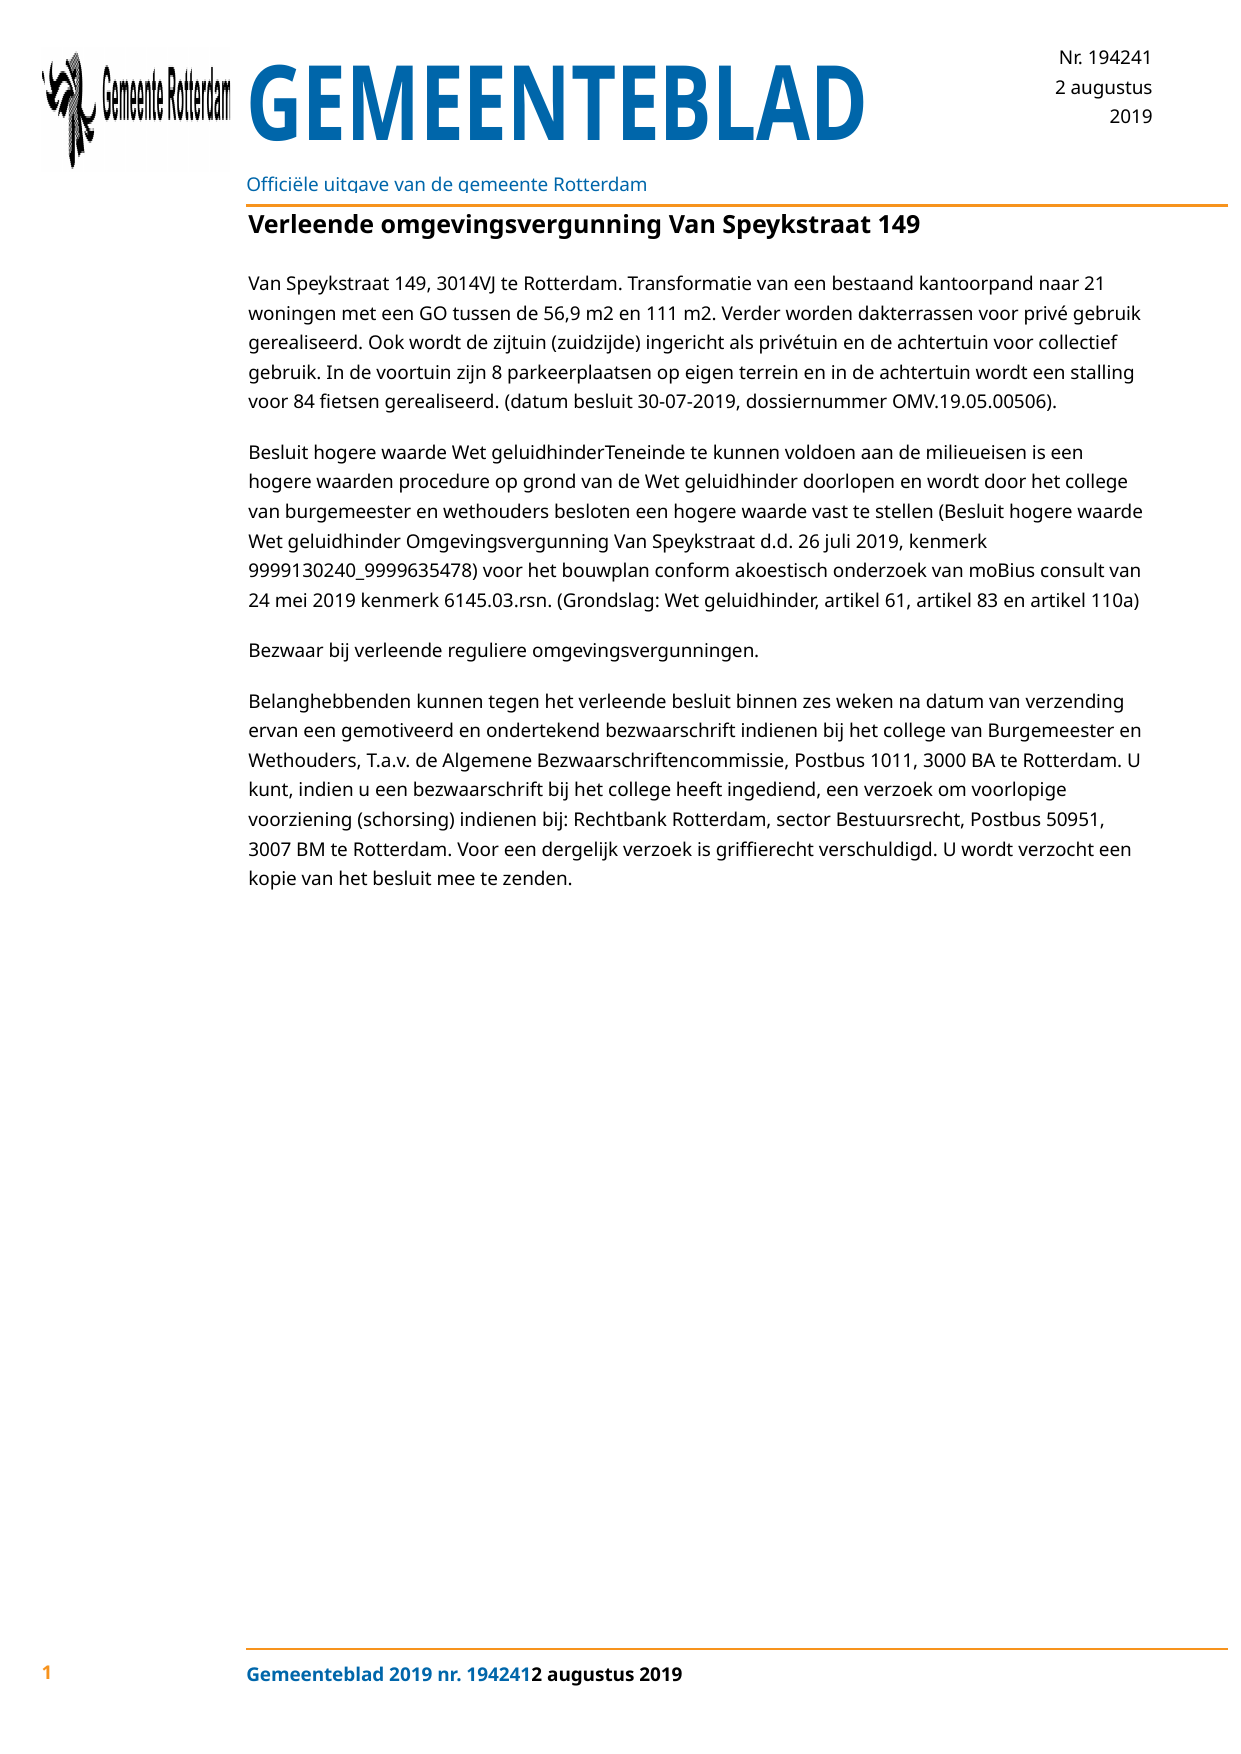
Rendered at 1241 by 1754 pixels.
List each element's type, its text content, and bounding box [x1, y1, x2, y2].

text Belanghebbenden kunnen tegen het verleende besluit binnen zes weken na datum van verzending ervan een gemotiveerd en ondertekend bezwaarschrift indienen bij het college van Burgemeester en Wethouders, T.a.v. de Algemene Bezwaarschriftencommissie, Postbus 1011, 3000 BA te Rotterdam. U kunt, indien u een bezwaarschrift bij het college heeft ingediend, een verzoek om voorlopige voorziening (schorsing) indienen bij: Rechtbank Rotterdam, sector Bestuursrecht, Postbus 50951, 3007 BM te Rotterdam. Voor een dergelijk verzoek is griffierecht verschuldigd. U wordt verzocht een kopie van het besluit mee te zenden. [248, 688, 1152, 891]
text Van Speykstraat 149, 3014VJ te Rotterdam. Transformatie van een bestaand kantoorpand naar 21 woningen met een GO tussen de 56,9 m2 en 111 m2. Verder worden dakterrassen voor privé gebruik gerealiseerd. Ook wordt de zijtuin (zuidzijde) ingericht als privétuin en de achtertuin voor collectief gebruik. In de voortuin zijn 8 parkeerplaatsen op eigen terrein en in de achtertuin wordt een stalling voor 84 fietsen gerealiseerd. (datum besluit 30-07-2019, dossiernummer OMV.19.05.00506). [248, 270, 1152, 414]
text Besluit hogere waarde Wet geluidhinderTeneinde te kunnen voldoen aan de milieueisen is een hogere waarden procedure op grond van de Wet geluidhinder doorlopen en wordt door het college van burgemeester en wethouders besloten een hogere waarde vast te stellen (Besluit hogere waarde Wet geluidhinder Omgevingsvergunning Van Speykstraat d.d. 26 juli 2019, kenmerk 9999130240_9999635478) voor het bouwplan conform akoestisch onderzoek van moBius consult van 24 mei 2019 kenmerk 6145.03.rsn. (Grondslag: Wet geluidhinder, artikel 61, artikel 83 en artikel 110a) [248, 439, 1152, 613]
picture [41, 47, 231, 172]
text Bezwaar bij verleende reguliere omgevingsvergunningen. [248, 637, 1152, 663]
text Verleende omgevingsvergunning Van Speykstraat 149 [248, 207, 1152, 241]
